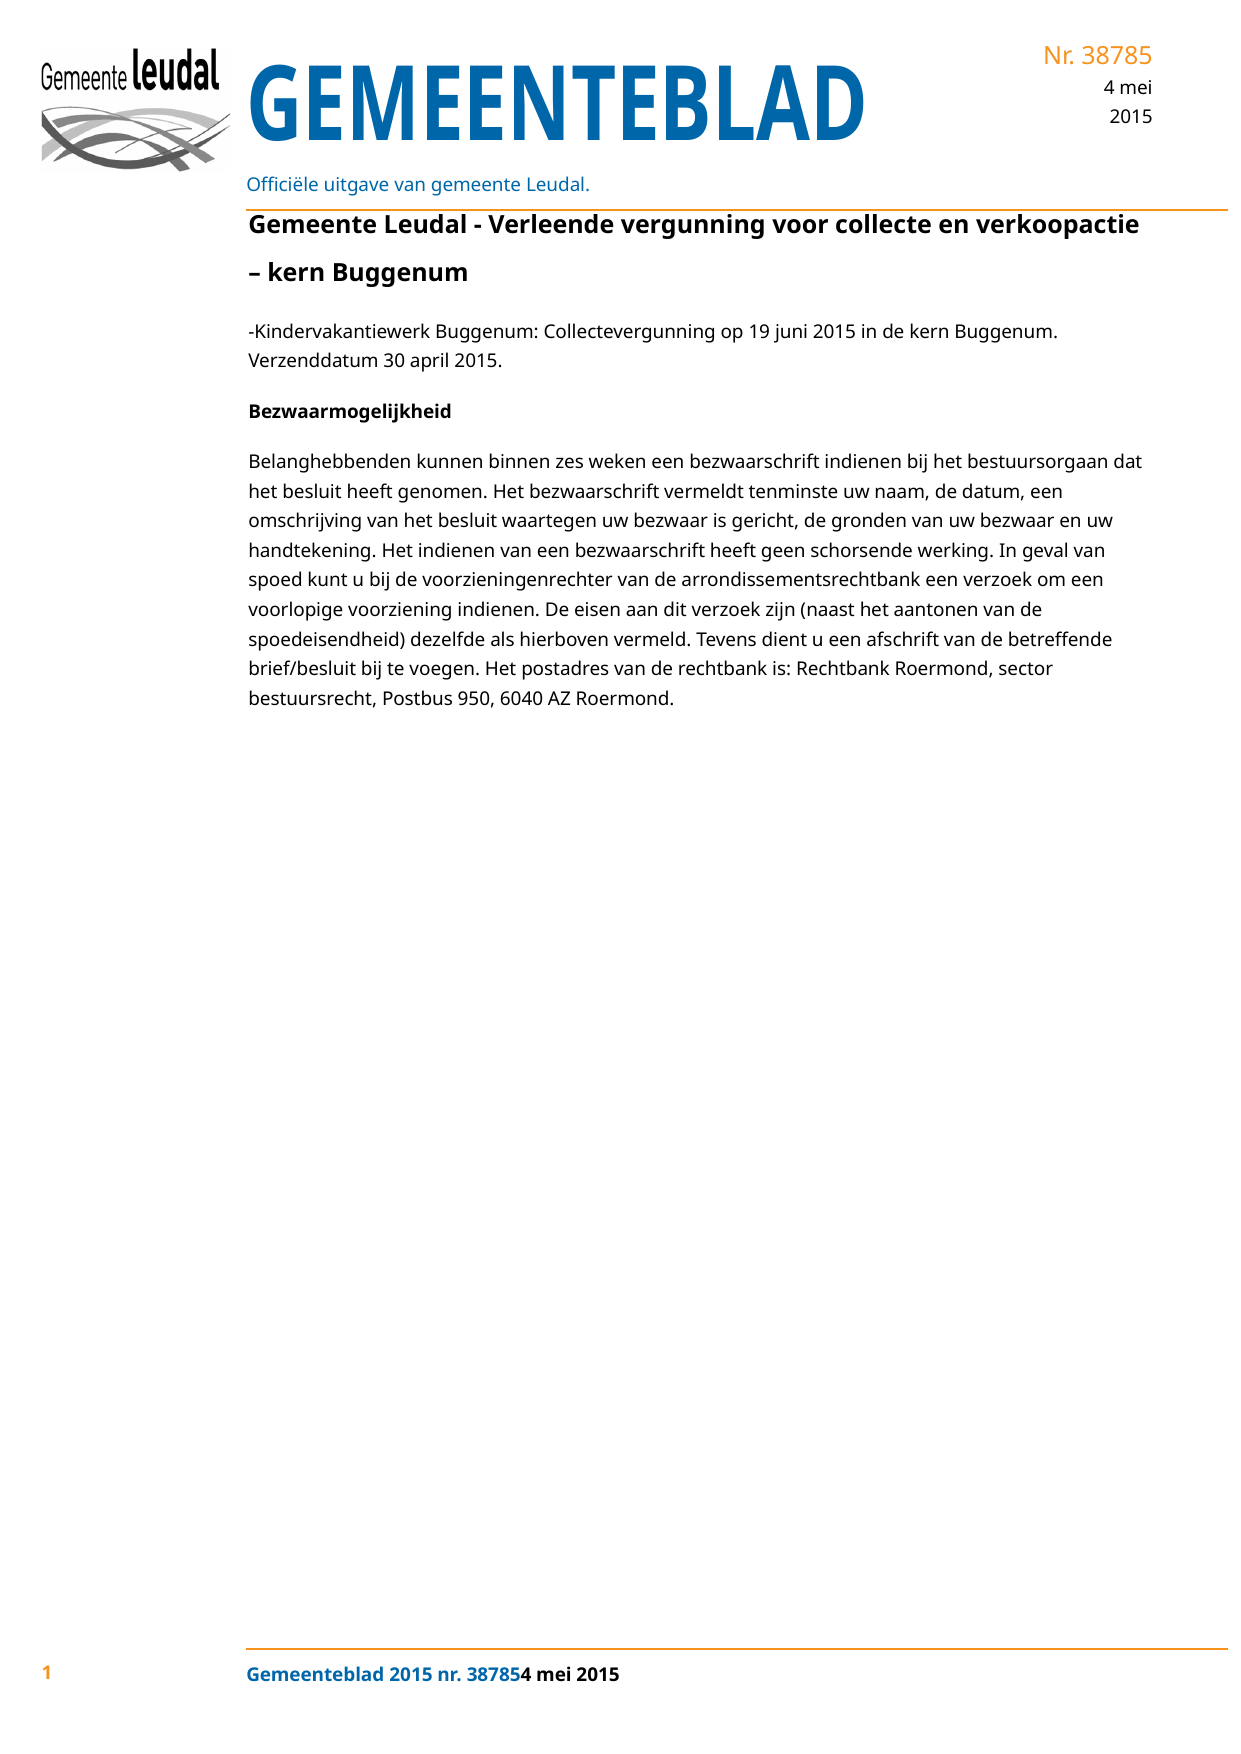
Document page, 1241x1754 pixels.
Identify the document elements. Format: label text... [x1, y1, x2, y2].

text Belanghebbenden kunnen binnen zes weken een bezwaarschrift indienen bij het bestuursorgaan dat het besluit heeft genomen. Het bezwaarschrift vermeldt tenminste uw naam, de datum, een omschrijving van het besluit waartegen uw bezwaar is gericht, de gronden van uw bezwaar en uw handtekening. Het indienen van een bezwaarschrift heeft geen schorsende werking. In geval van spoed kunt u bij de voorzieningenrechter van de arrondissementsrechtbank een verzoek om een voorlopige voorziening indienen. De eisen aan dit verzoek zijn (naast het aantonen van de spoedeisendheid) dezelfde als hierboven vermeld. Tevens dient u een afschrift van de betreffende brief/besluit bij te voegen. Het postadres van de rechtbank is: Rechtbank Roermond, sector bestuursrecht, Postbus 950, 6040 AZ Roermond. [248, 448, 1152, 711]
text Gemeente Leudal - Verleende vergunning voor collecte en verkoopactie – kern Buggenum [248, 211, 1152, 288]
text Bezwaarmogelijkheid [248, 398, 1152, 424]
picture [41, 47, 231, 172]
text -Kindervakantiewerk Buggenum: Collectevergunning op 19 juni 2015 in de kern Buggenum. Verzenddatum 30 april 2015. [248, 318, 1152, 373]
